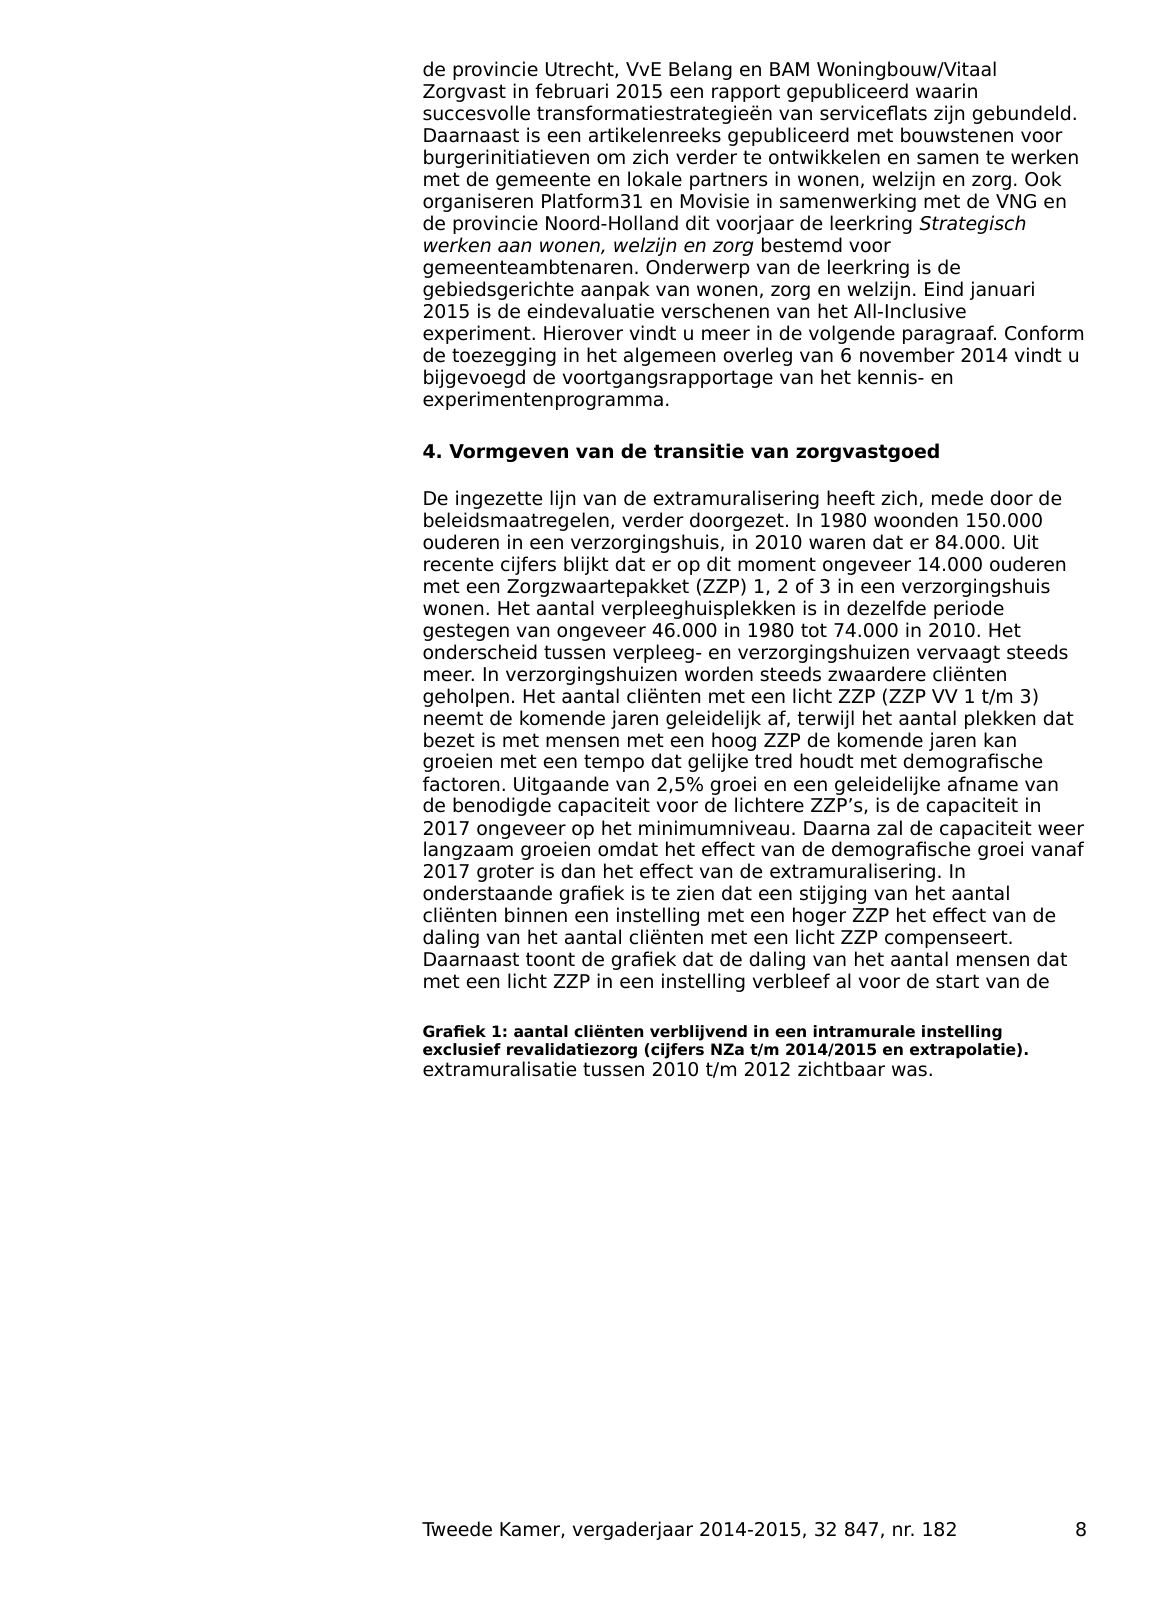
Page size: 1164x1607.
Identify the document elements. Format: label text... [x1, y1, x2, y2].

subtitle 4. Vormgeven van de transitie van zorgvastgoed [422, 441, 1087, 463]
text Grafiek 1: aantal cliënten verblijvend in een intramurale instelling exclusief revalidatiezorg (cijfers NZa t/m 2014/2015 en extrapolatie). [422, 1023, 1072, 1059]
text De ingezette lijn van de extramuralisering heeft zich, mede door de beleidsmaatregelen, verder doorgezet. In 1980 woonden 150.000 ouderen in een verzorgingshuis, in 2010 waren dat er 84.000. Uit recente cijfers blijkt dat er op dit moment ongeveer 14.000 ouderen met een Zorgzwaartepakket (ZZP) 1, 2 of 3 in een verzorgingshuis wonen. Het aantal verpleeghuisplekken is in dezelfde periode gestegen van ongeveer 46.000 in 1980 tot 74.000 in 2010. Het onderscheid tussen verpleeg- en verzorgingshuizen vervaagt steeds meer. In verzorgingshuizen worden steeds zwaardere cliënten geholpen. Het aantal cliënten met een licht ZZP (ZZP VV 1 t/m 3) neemt de komende jaren geleidelijk af, terwijl het aantal plekken dat bezet is met mensen met een hoog ZZP de komende jaren kan groeien met een tempo dat gelijke tred houdt met demografische factoren. Uitgaande van 2,5% groei en een geleidelijke afname van de benodigde capaciteit voor de lichtere ZZP’s, is de capaciteit in 2017 ongeveer op het minimumniveau. Daarna zal de capaciteit weer langzaam groeien omdat het effect van de demografische groei vanaf 2017 groter is dan het effect van de extramuralisering. In onderstaande grafiek is te zien dat een stijging van het aantal cliënten binnen een instelling met een hoger ZZP het effect van de daling van het aantal cliënten met een licht ZZP compenseert. Daarnaast toont de grafiek dat de daling van het aantal mensen dat met een licht ZZP in een instelling verbleef al voor de start van de extramuralisatie tussen 2010 t/m 2012 zichtbaar was. [422, 488, 1087, 1081]
text de provincie Utrecht, VvE Belang en BAM Woningbouw/Vitaal Zorgvast in februari 2015 een rapport gepubliceerd waarin succesvolle transformatiestrategieën van serviceflats zijn gebundeld. Daarnaast is een artikelenreeks gepubliceerd met bouwstenen voor burgerinitiatieven om zich verder te ontwikkelen en samen te werken met de gemeente en lokale partners in wonen, welzijn en zorg. Ook organiseren Platform31 en Movisie in samenwerking met de VNG en de provincie Noord-Holland dit voorjaar de leerkring Strategisch werken aan wonen, welzijn en zorg bestemd voor gemeenteambtenaren. Onderwerp van de leerkring is de gebiedsgerichte aanpak van wonen, zorg en welzijn. Eind januari 2015 is de eindevaluatie verschenen van het All-Inclusive experiment. Hierover vindt u meer in de volgende paragraaf. Conform de toezegging in het algemeen overleg van 6 november 2014 vindt u bijgevoegd de voortgangsrapportage van het kennis- en experimentenprogramma. [422, 59, 1087, 411]
